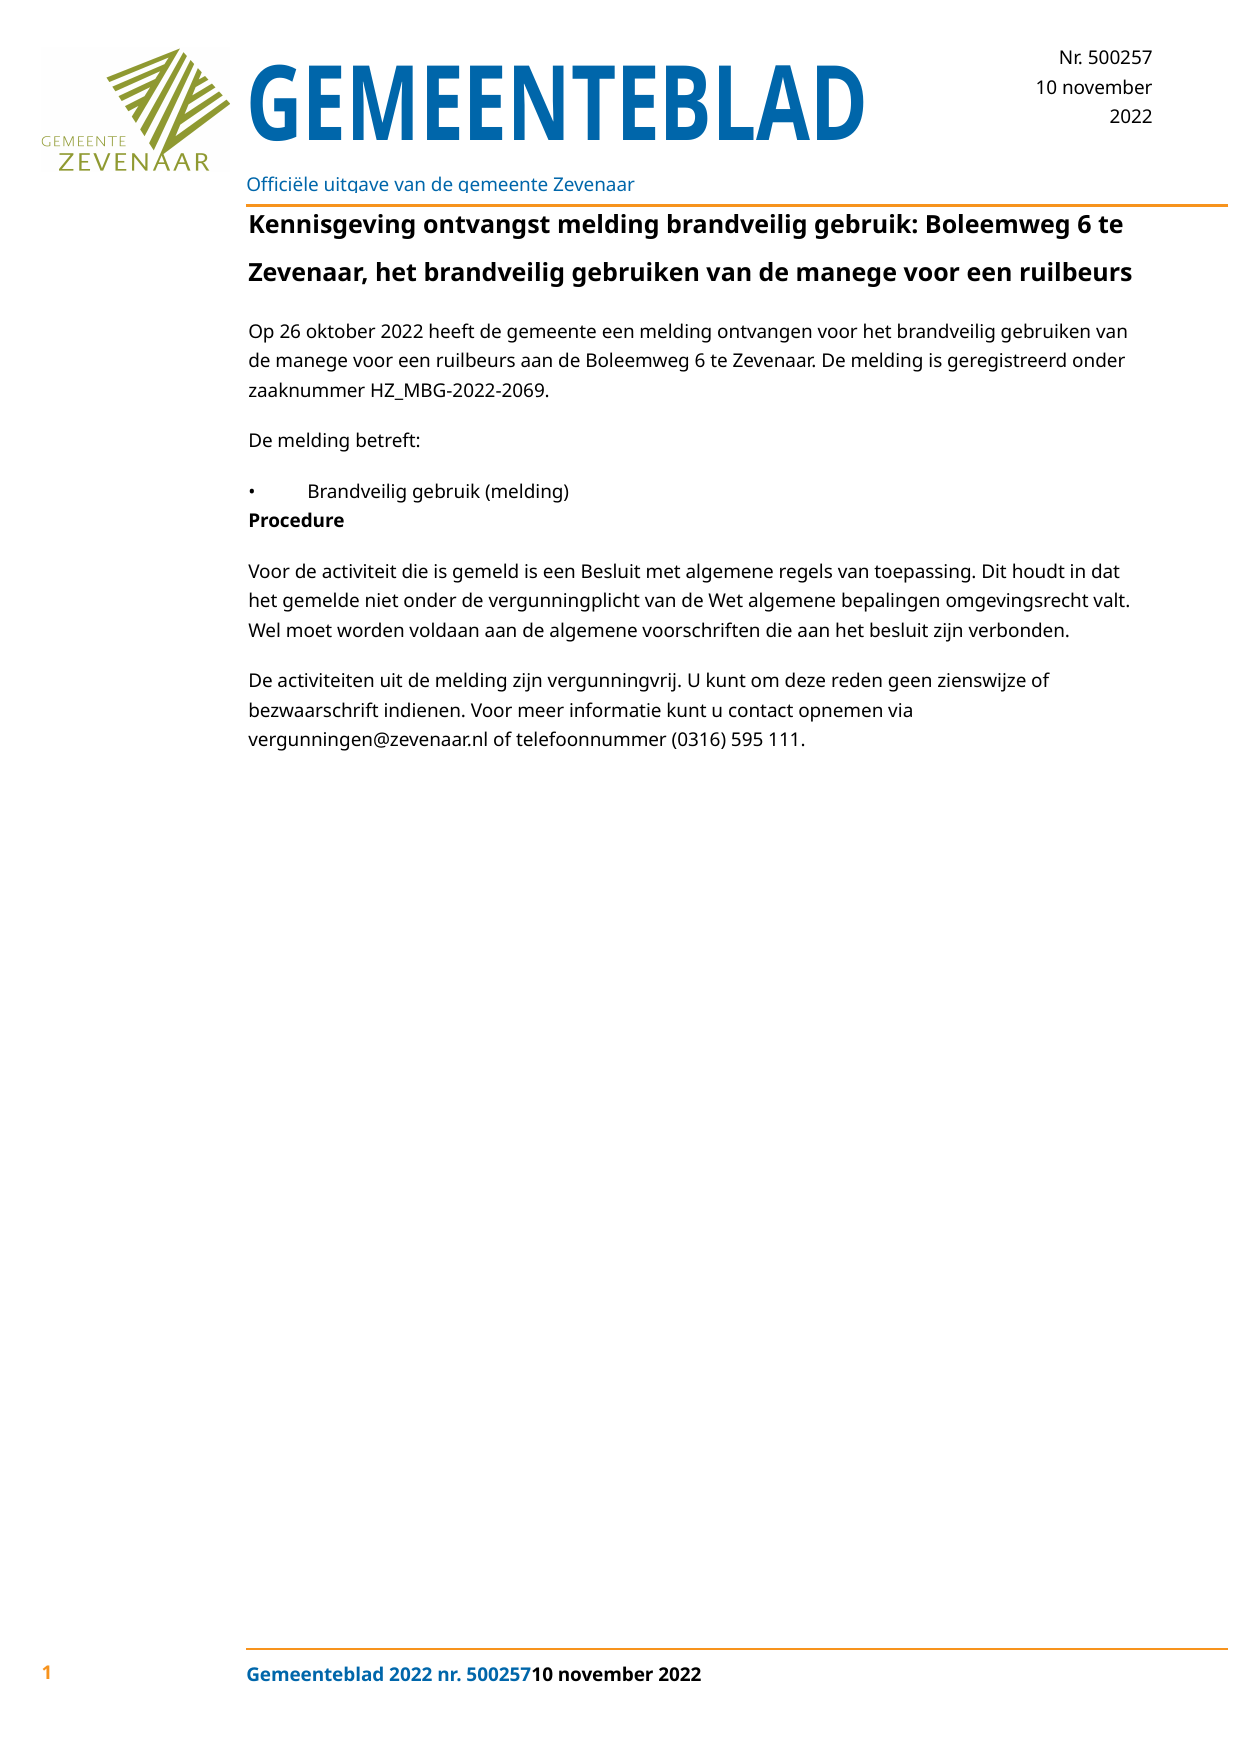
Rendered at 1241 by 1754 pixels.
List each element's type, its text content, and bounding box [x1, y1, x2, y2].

text Kennisgeving ontvangst melding brandveilig gebruik: Boleemweg 6 te Zevenaar, het brandveilig gebruiken van de manege voor een ruilbeurs [248, 207, 1152, 288]
text Voor de activiteit die is gemeld is een Besluit met algemene regels van toepassing. Dit houdt in dat het gemelde niet onder de vergunningplicht van de Wet algemene bepalingen omgevingsrecht valt. Wel moet worden voldaan aan de algemene voorschriften die aan het besluit zijn verbonden. [248, 558, 1152, 643]
text De melding betreft: [248, 427, 1152, 453]
text Op 26 oktober 2022 heeft de gemeente een melding ontvangen voor het brandveilig gebruiken van de manege voor een ruilbeurs aan de Boleemweg 6 te Zevenaar. De melding is geregistreerd onder zaaknummer HZ_MBG-2022-2069. [248, 318, 1152, 403]
text Procedure [248, 507, 1152, 533]
text De activiteiten uit de melding zijn vergunningvrij. U kunt om deze reden geen zienswijze of bezwaarschrift indienen. Voor meer informatie kunt u contact opnemen via vergunningen@zevenaar.nl of telefoonnummer (0316) 595 111. [248, 667, 1152, 752]
list Brandveilig gebruik (melding) [248, 478, 1152, 504]
picture [41, 47, 231, 172]
